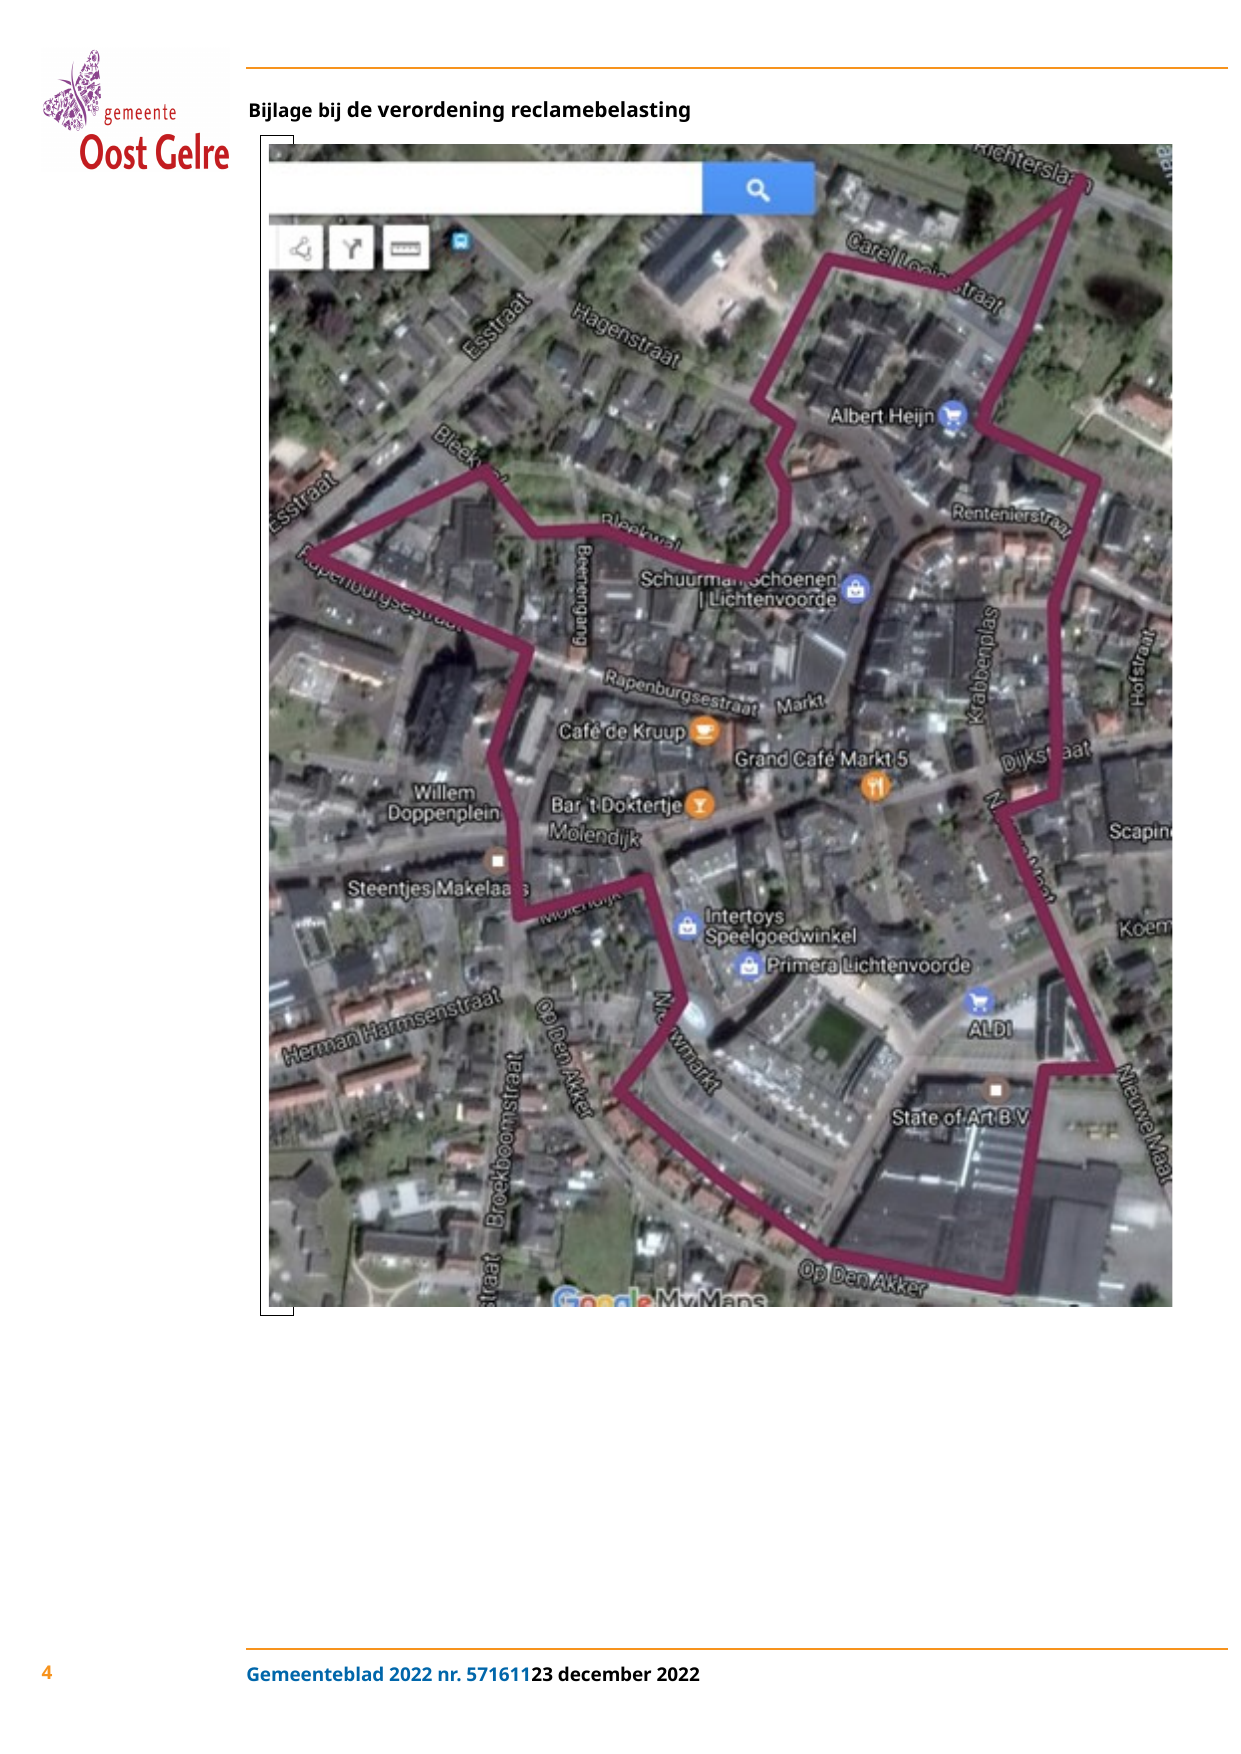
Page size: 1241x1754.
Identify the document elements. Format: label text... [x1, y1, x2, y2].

picture [41, 47, 231, 172]
picture [268, 144, 1173, 1307]
text Bijlage bij de verordening reclamebelasting [248, 95, 1152, 123]
